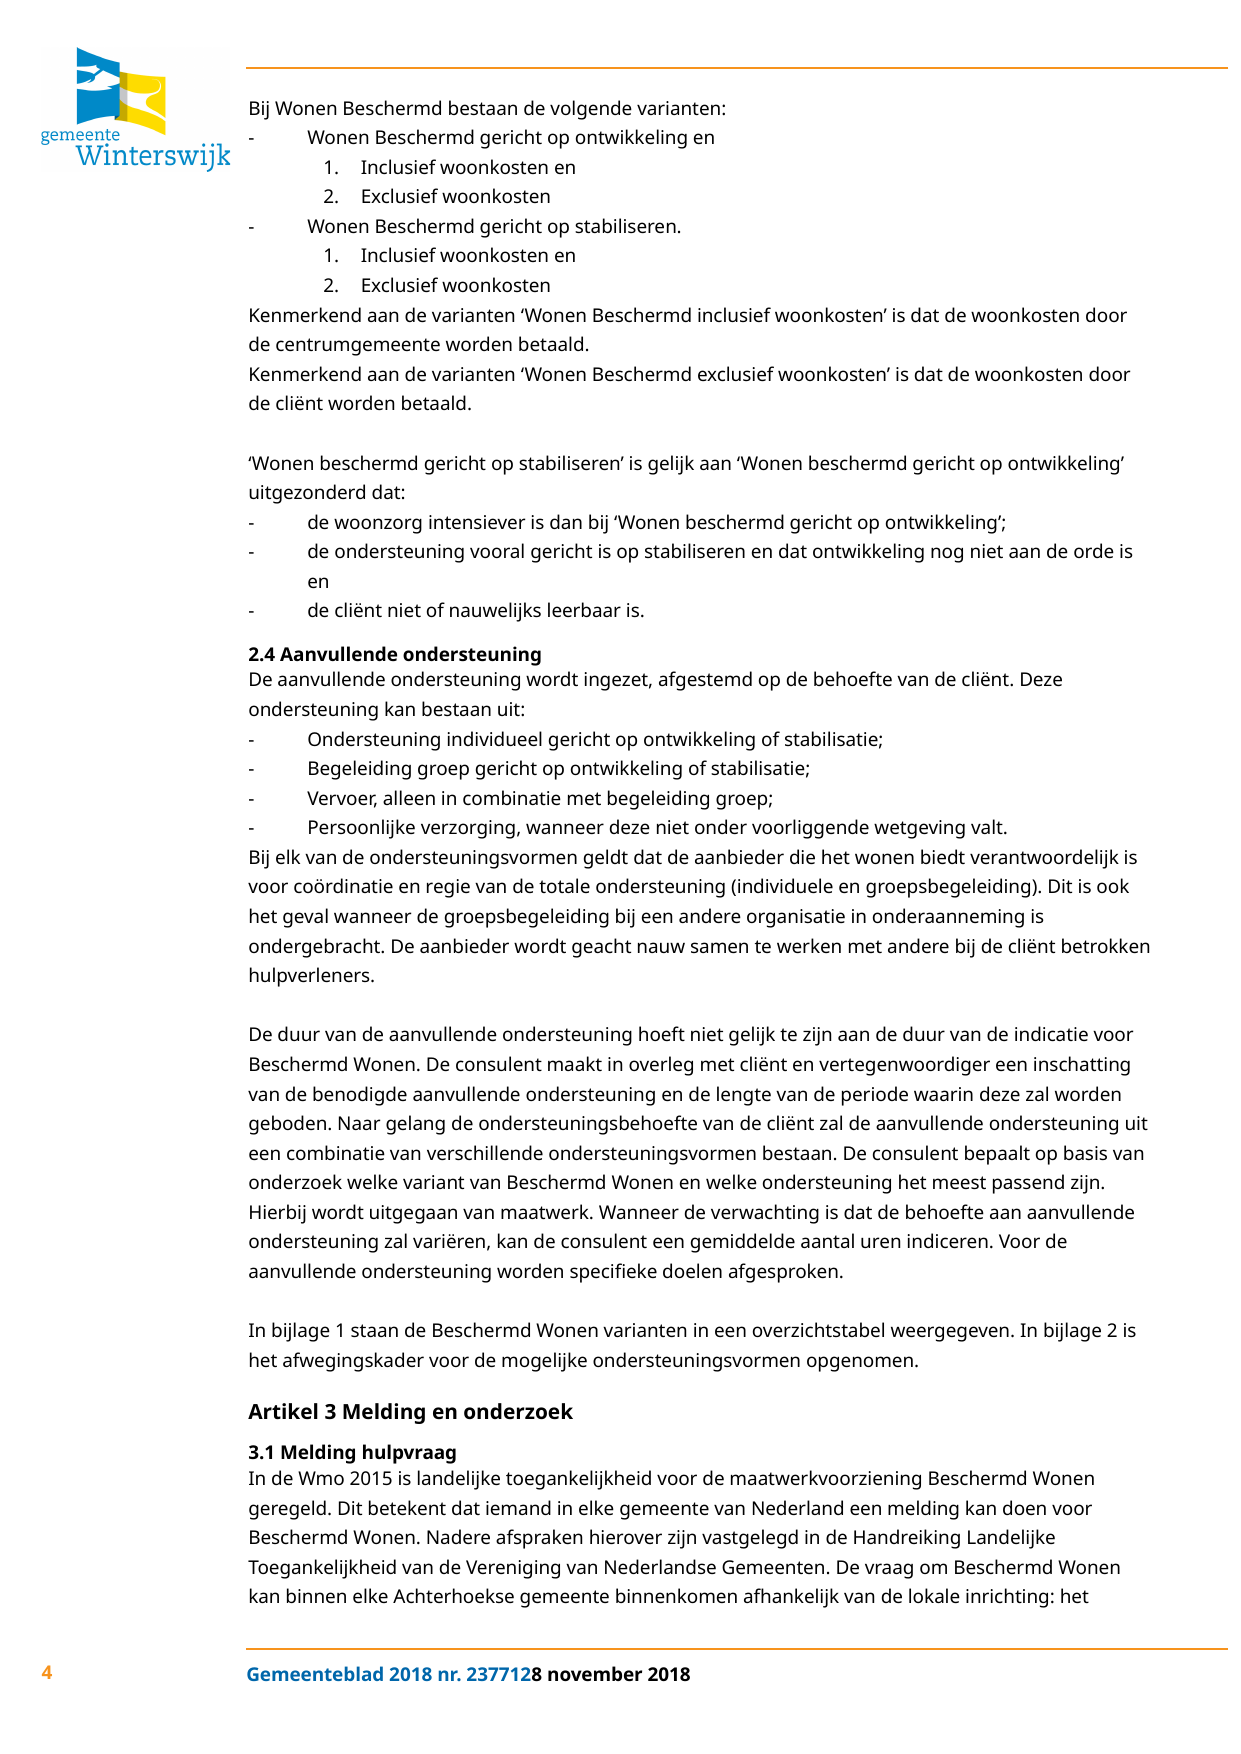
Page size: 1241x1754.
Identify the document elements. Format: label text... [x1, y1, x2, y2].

list Exclusief woonkosten [323, 183, 1152, 209]
list Inclusief woonkosten en [323, 154, 1152, 180]
text De aanvullende ondersteuning wordt ingezet, afgestemd op de behoefte van de cliënt. Deze ondersteuning kan bestaan uit: [248, 667, 1152, 722]
text 3.1 Melding hulpvraag [248, 1439, 1152, 1465]
picture [225, 153, 231, 162]
list Exclusief woonkosten [323, 272, 1152, 298]
list de ondersteuning vooral gericht is op stabiliseren en dat ontwikkeling nog niet aan de orde is en [248, 538, 1152, 594]
list Wonen Beschermd gericht op stabiliseren. [248, 213, 1152, 239]
text Kenmerkend aan de varianten ‘Wonen Beschermd inclusief woonkosten’ is dat de woonkosten door de centrumgemeente worden betaald. [248, 302, 1152, 357]
text Bij elk van de ondersteuningsvormen geldt dat de aanbieder die het wonen biedt verantwoordelijk is voor coördinatie en regie van de totale ondersteuning (individuele en groepsbegeleiding). Dit is ook het geval wanneer de groepsbegeleiding bij een andere organisatie in onderaanneming is ondergebracht. De aanbieder wordt geacht nauw samen te werken met andere bij de cliënt betrokken hulpverleners. [248, 844, 1152, 988]
list Vervoer, alleen in combinatie met begeleiding groep; [248, 785, 1152, 811]
text De duur van de aanvullende ondersteuning hoeft niet gelijk te zijn aan de duur van de indicatie voor Beschermd Wonen. De consulent maakt in overleg met cliënt en vertegenwoordiger een inschatting van de benodigde aanvullende ondersteuning en de lengte van de periode waarin deze zal worden geboden. Naar gelang de ondersteuningsbehoefte van de cliënt zal de aanvullende ondersteuning uit een combinatie van verschillende ondersteuningsvormen bestaan. De consulent bepaalt op basis van onderzoek welke variant van Beschermd Wonen en welke ondersteuning het meest passend zijn. Hierbij wordt uitgegaan van maatwerk. Wanneer de verwachting is dat de behoefte aan aanvullende ondersteuning zal variëren, kan de consulent een gemiddelde aantal uren indiceren. Voor de aanvullende ondersteuning worden specifieke doelen afgesproken. [248, 1022, 1152, 1284]
list Begeleiding groep gericht op ontwikkeling of stabilisatie; [248, 755, 1152, 781]
list Wonen Beschermd gericht op ontwikkeling en [248, 124, 1152, 150]
text Artikel 3 Melding en onderzoek [248, 1397, 1152, 1426]
text In de Wmo 2015 is landelijke toegankelijkheid voor de maatwerkvoorziening Beschermd Wonen geregeld. Dit betekent dat iemand in elke gemeente van Nederland een melding kan doen voor Beschermd Wonen. Nadere afspraken hierover zijn vastgelegd in de Handreiking Landelijke Toegankelijkheid van de Vereniging van Nederlandse Gemeenten. De vraag om Beschermd Wonen kan binnen elke Achterhoekse gemeente binnenkomen afhankelijk van de lokale inrichting: het [248, 1465, 1152, 1609]
text 2.4 Aanvullende ondersteuning [248, 641, 1152, 667]
list Inclusief woonkosten en [323, 243, 1152, 268]
list de woonzorg intensiever is dan bij ‘Wonen beschermd gericht op ontwikkeling’; [248, 509, 1152, 535]
text Bij Wonen Beschermd bestaan de volgende varianten: [248, 95, 1152, 121]
list Ondersteuning individueel gericht op ontwikkeling of stabilisatie; [248, 726, 1152, 751]
list de cliënt niet of nauwelijks leerbaar is. [248, 598, 1152, 623]
text Kenmerkend aan de varianten ‘Wonen Beschermd exclusief woonkosten’ is dat de woonkosten door de cliënt worden betaald. [248, 361, 1152, 416]
list Persoonlijke verzorging, wanneer deze niet onder voorliggende wetgeving valt. [248, 814, 1152, 840]
text ‘Wonen beschermd gericht op stabiliseren’ is gelijk aan ‘Wonen beschermd gericht op ontwikkeling’ uitgezonderd dat: [248, 450, 1152, 505]
picture [41, 47, 231, 172]
text In bijlage 1 staan de Beschermd Wonen varianten in een overzichtstabel weergegeven. In bijlage 2 is het afwegingskader voor de mogelijke ondersteuningsvormen opgenomen. [248, 1317, 1152, 1373]
